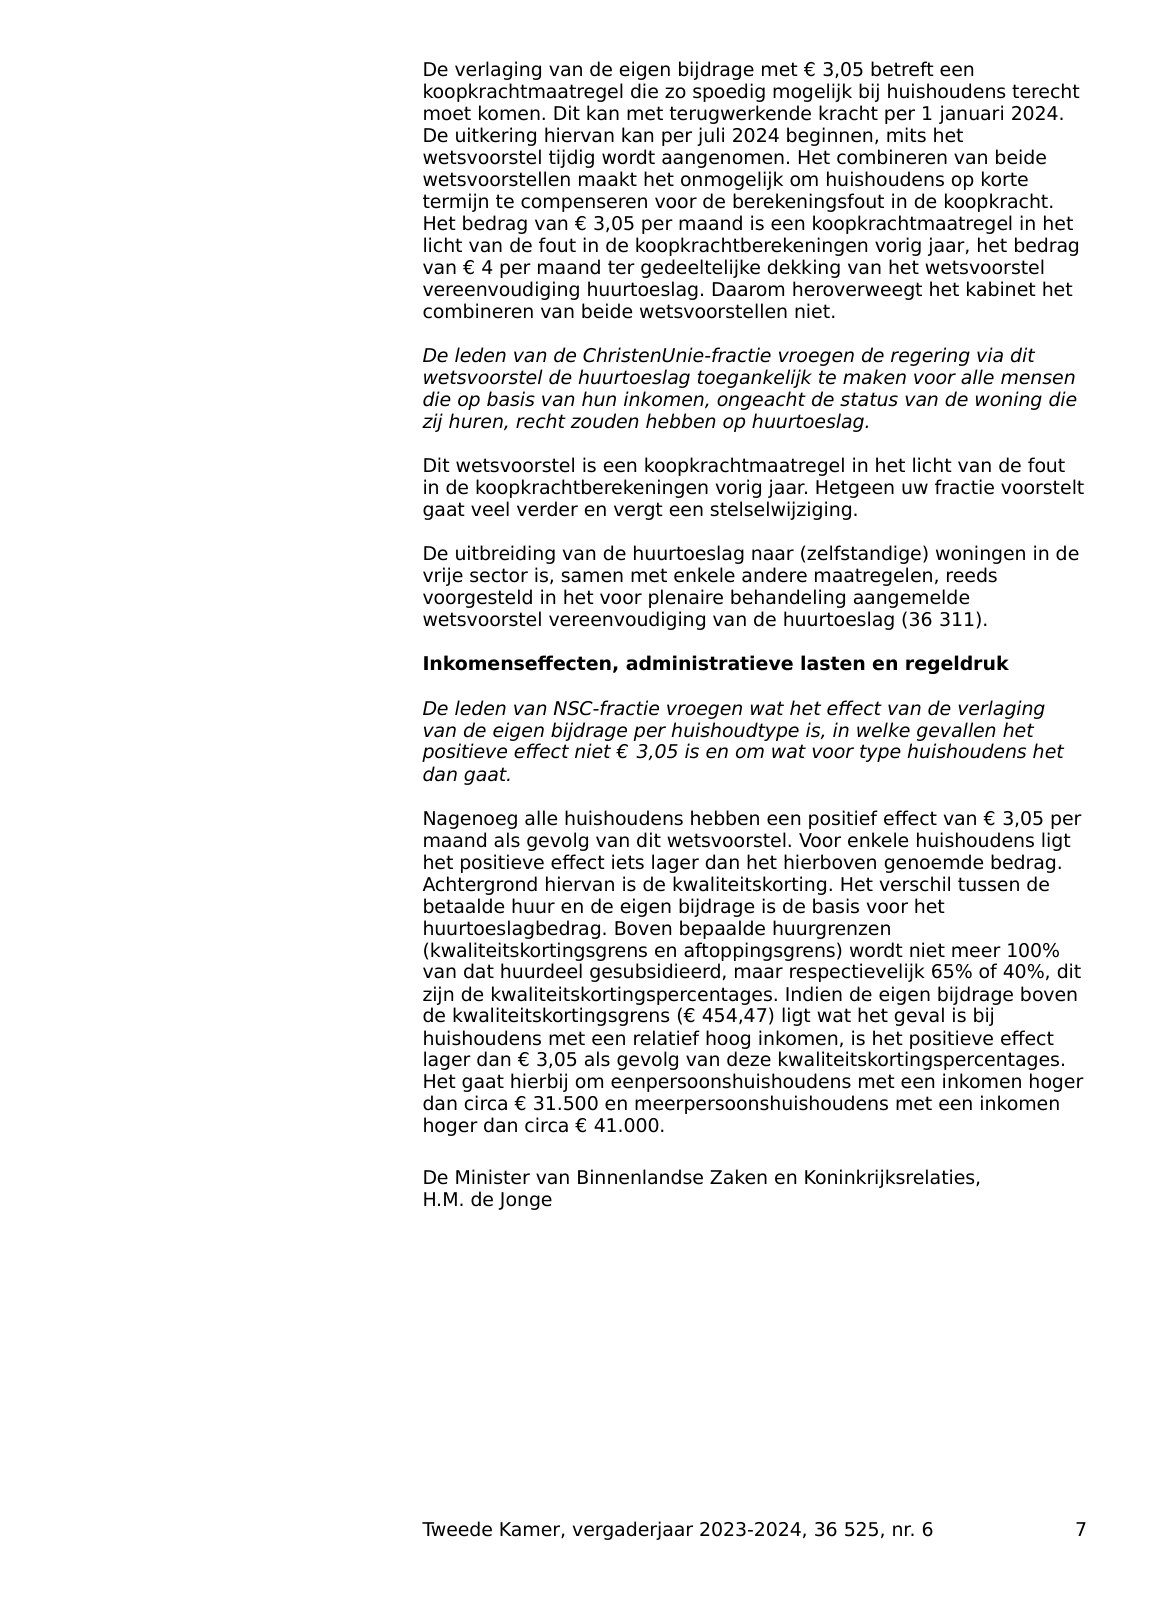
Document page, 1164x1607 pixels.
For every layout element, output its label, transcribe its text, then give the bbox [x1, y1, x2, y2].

text De leden van NSC-fractie vroegen wat het effect van de verlaging van de eigen bijdrage per huishoudtype is, in welke gevallen het positieve effect niet € 3,05 is en om wat voor type huishoudens het dan gaat. [422, 697, 1087, 785]
text De Minister van Binnenlandse Zaken en Koninkrijksrelaties, H.M. de Jonge [422, 1167, 1087, 1211]
text De leden van de ChristenUnie-fractie vroegen de regering via dit wetsvoorstel de huurtoeslag toegankelijk te maken voor alle mensen die op basis van hun inkomen, ongeacht de status van de woning die zij huren, recht zouden hebben op huurtoeslag. [422, 345, 1087, 433]
text De uitbreiding van de huurtoeslag naar (zelfstandige) woningen in de vrije sector is, samen met enkele andere maatregelen, reeds voorgesteld in het voor plenaire behandeling aangemelde wetsvoorstel vereenvoudiging van de huurtoeslag (36 311). [422, 543, 1087, 631]
text Dit wetsvoorstel is een koopkrachtmaatregel in het licht van de fout in de koopkrachtberekeningen vorig jaar. Hetgeen uw fractie voorstelt gaat veel verder en vergt een stelselwijziging. [422, 455, 1087, 521]
text Nagenoeg alle huishoudens hebben een positief effect van € 3,05 per maand als gevolg van dit wetsvoorstel. Voor enkele huishoudens ligt het positieve effect iets lager dan het hierboven genoemde bedrag. Achtergrond hiervan is de kwaliteitskorting. Het verschil tussen de betaalde huur en de eigen bijdrage is de basis voor het huurtoeslagbedrag. Boven bepaalde huurgrenzen (kwaliteitskortingsgrens en aftoppingsgrens) wordt niet meer 100% van dat huurdeel gesubsidieerd, maar respectievelijk 65% of 40%, dit zijn de kwaliteitskortingspercentages. Indien de eigen bijdrage boven de kwaliteitskortingsgrens (€ 454,47) ligt wat het geval is bij huishoudens met een relatief hoog inkomen, is het positieve effect lager dan € 3,05 als gevolg van deze kwaliteitskortingspercentages. Het gaat hierbij om eenpersoonshuishoudens met een inkomen hoger dan circa € 31.500 en meerpersoonshuishoudens met een inkomen hoger dan circa € 41.000. [422, 808, 1087, 1137]
subtitle Inkomenseffecten, administratieve lasten en regeldruk [422, 653, 1087, 675]
text De verlaging van de eigen bijdrage met € 3,05 betreft een koopkrachtmaatregel die zo spoedig mogelijk bij huishoudens terecht moet komen. Dit kan met terugwerkende kracht per 1 januari 2024. De uitkering hiervan kan per juli 2024 beginnen, mits het wetsvoorstel tijdig wordt aangenomen. Het combineren van beide wetsvoorstellen maakt het onmogelijk om huishoudens op korte termijn te compenseren voor de berekeningsfout in de koopkracht. Het bedrag van € 3,05 per maand is een koopkrachtmaatregel in het licht van de fout in de koopkrachtberekeningen vorig jaar, het bedrag van € 4 per maand ter gedeeltelijke dekking van het wetsvoorstel vereenvoudiging huurtoeslag. Daarom heroverweegt het kabinet het combineren van beide wetsvoorstellen niet. [422, 59, 1087, 323]
